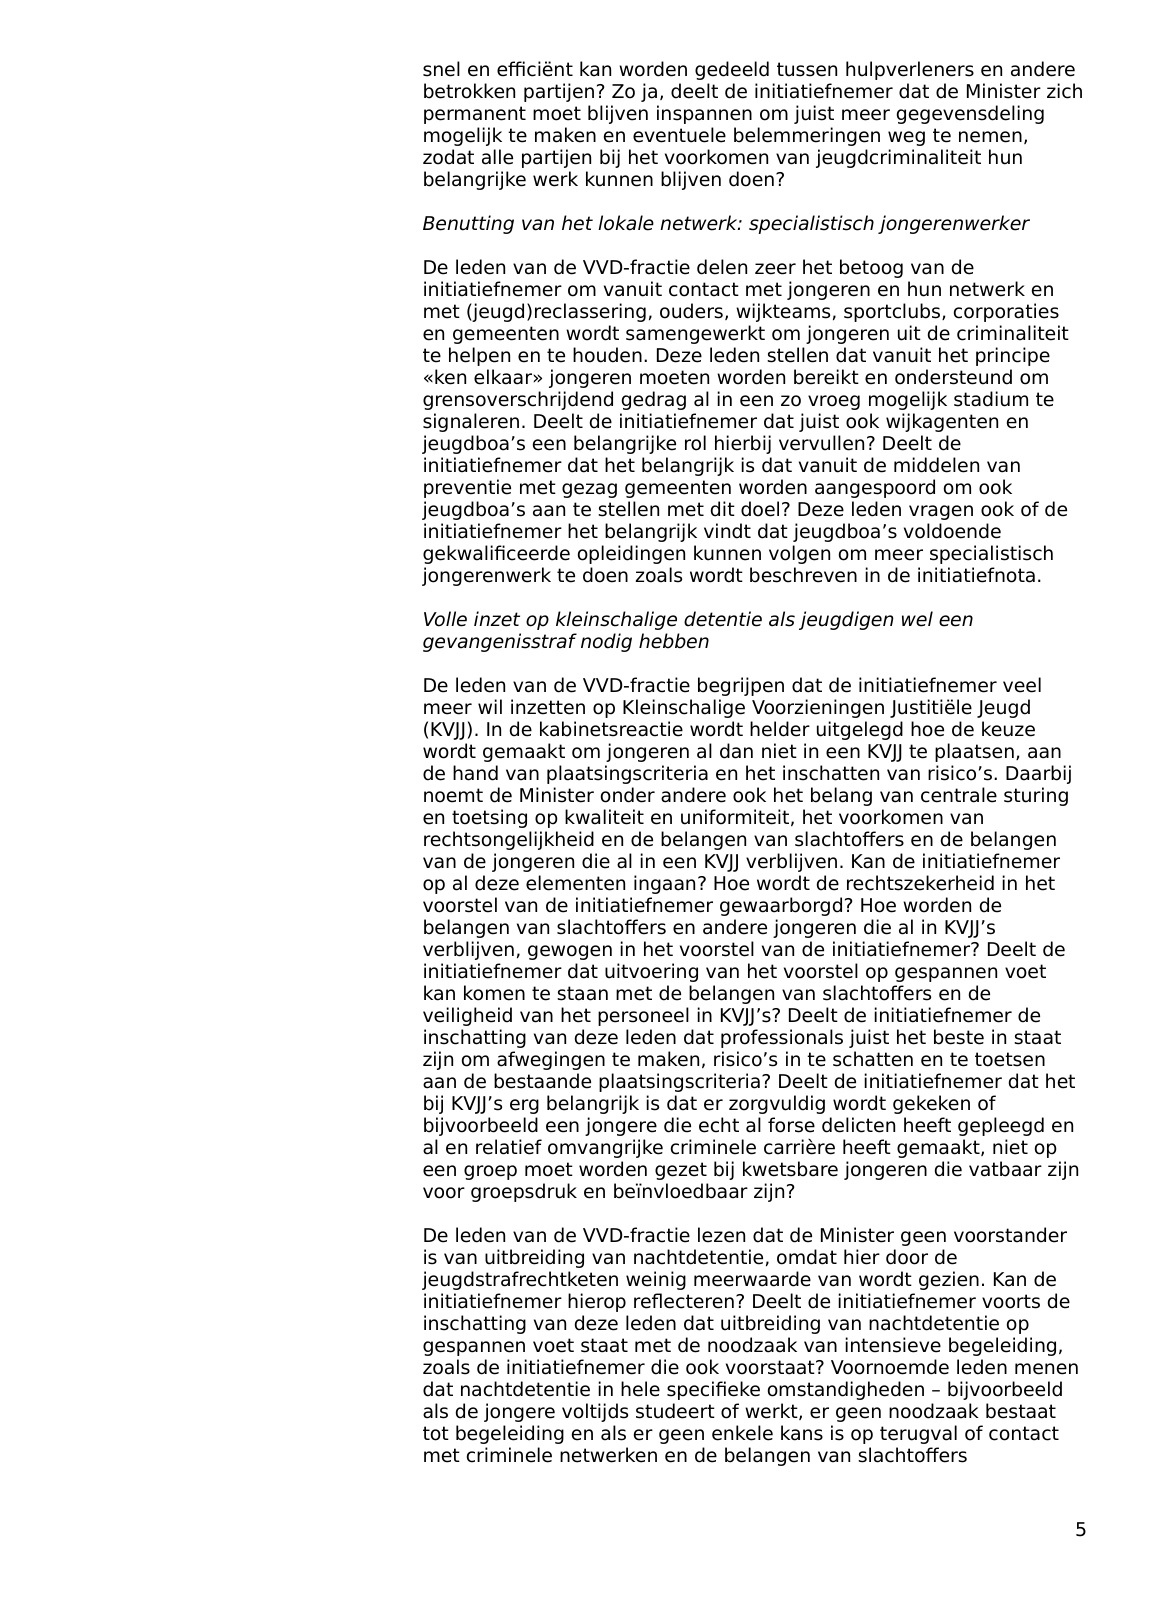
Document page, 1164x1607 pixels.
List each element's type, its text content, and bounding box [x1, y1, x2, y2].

text De leden van de VVD-fractie delen zeer het betoog van de initiatiefnemer om vanuit contact met jongeren en hun netwerk en met (jeugd)reclassering, ouders, wijkteams, sportclubs, corporaties en gemeenten wordt samengewerkt om jongeren uit de criminaliteit te helpen en te houden. Deze leden stellen dat vanuit het principe «ken elkaar» jongeren moeten worden bereikt en ondersteund om grensoverschrijdend gedrag al in een zo vroeg mogelijk stadium te signaleren. Deelt de initiatiefnemer dat juist ook wijkagenten en jeugdboa’s een belangrijke rol hierbij vervullen? Deelt de initiatiefnemer dat het belangrijk is dat vanuit de middelen van preventie met gezag gemeenten worden aangespoord om ook jeugdboa’s aan te stellen met dit doel? Deze leden vragen ook of de initiatiefnemer het belangrijk vindt dat jeugdboa’s voldoende gekwalificeerde opleidingen kunnen volgen om meer specialistisch jongerenwerk te doen zoals wordt beschreven in de initiatiefnota. [422, 257, 1087, 587]
subtitle Volle inzet op kleinschalige detentie als jeugdigen wel een gevangenisstraf nodig hebben [422, 609, 1087, 653]
subtitle Benutting van het lokale netwerk: specialistisch jongerenwerker [422, 213, 1087, 235]
text De leden van de VVD-fractie begrijpen dat de initiatiefnemer veel meer wil inzetten op Kleinschalige Voorzieningen Justitiële Jeugd (KVJJ). In de kabinetsreactie wordt helder uitgelegd hoe de keuze wordt gemaakt om jongeren al dan niet in een KVJJ te plaatsen, aan de hand van plaatsingscriteria en het inschatten van risico’s. Daarbij noemt de Minister onder andere ook het belang van centrale sturing en toetsing op kwaliteit en uniformiteit, het voorkomen van rechtsongelijkheid en de belangen van slachtoffers en de belangen van de jongeren die al in een KVJJ verblijven. Kan de initiatiefnemer op al deze elementen ingaan? Hoe wordt de rechtszekerheid in het voorstel van de initiatiefnemer gewaarborgd? Hoe worden de belangen van slachtoffers en andere jongeren die al in KVJJ’s verblijven, gewogen in het voorstel van de initiatiefnemer? Deelt de initiatiefnemer dat uitvoering van het voorstel op gespannen voet kan komen te staan met de belangen van slachtoffers en de veiligheid van het personeel in KVJJ’s? Deelt de initiatiefnemer de inschatting van deze leden dat professionals juist het beste in staat zijn om afwegingen te maken, risico’s in te schatten en te toetsen aan de bestaande plaatsingscriteria? Deelt de initiatiefnemer dat het bij KVJJ’s erg belangrijk is dat er zorgvuldig wordt gekeken of bijvoorbeeld een jongere die echt al forse delicten heeft gepleegd en al en relatief omvangrijke criminele carrière heeft gemaakt, niet op een groep moet worden gezet bij kwetsbare jongeren die vatbaar zijn voor groepsdruk en beïnvloedbaar zijn? [422, 675, 1087, 1203]
text De leden van de VVD-fractie lezen dat de Minister geen voorstander is van uitbreiding van nachtdetentie, omdat hier door de jeugdstrafrechtketen weinig meerwaarde van wordt gezien. Kan de initiatiefnemer hierop reflecteren? Deelt de initiatiefnemer voorts de inschatting van deze leden dat uitbreiding van nachtdetentie op gespannen voet staat met de noodzaak van intensieve begeleiding, zoals de initiatiefnemer die ook voorstaat? Voornoemde leden menen dat nachtdetentie in hele specifieke omstandigheden – bijvoorbeeld als de jongere voltijds studeert of werkt, er geen noodzaak bestaat tot begeleiding en als er geen enkele kans is op terugval of contact met criminele netwerken en de belangen van slachtoffers [422, 1225, 1087, 1467]
text snel en efficiënt kan worden gedeeld tussen hulpverleners en andere betrokken partijen? Zo ja, deelt de initiatiefnemer dat de Minister zich permanent moet blijven inspannen om juist meer gegevensdeling mogelijk te maken en eventuele belemmeringen weg te nemen, zodat alle partijen bij het voorkomen van jeugdcriminaliteit hun belangrijke werk kunnen blijven doen? [422, 59, 1087, 191]
